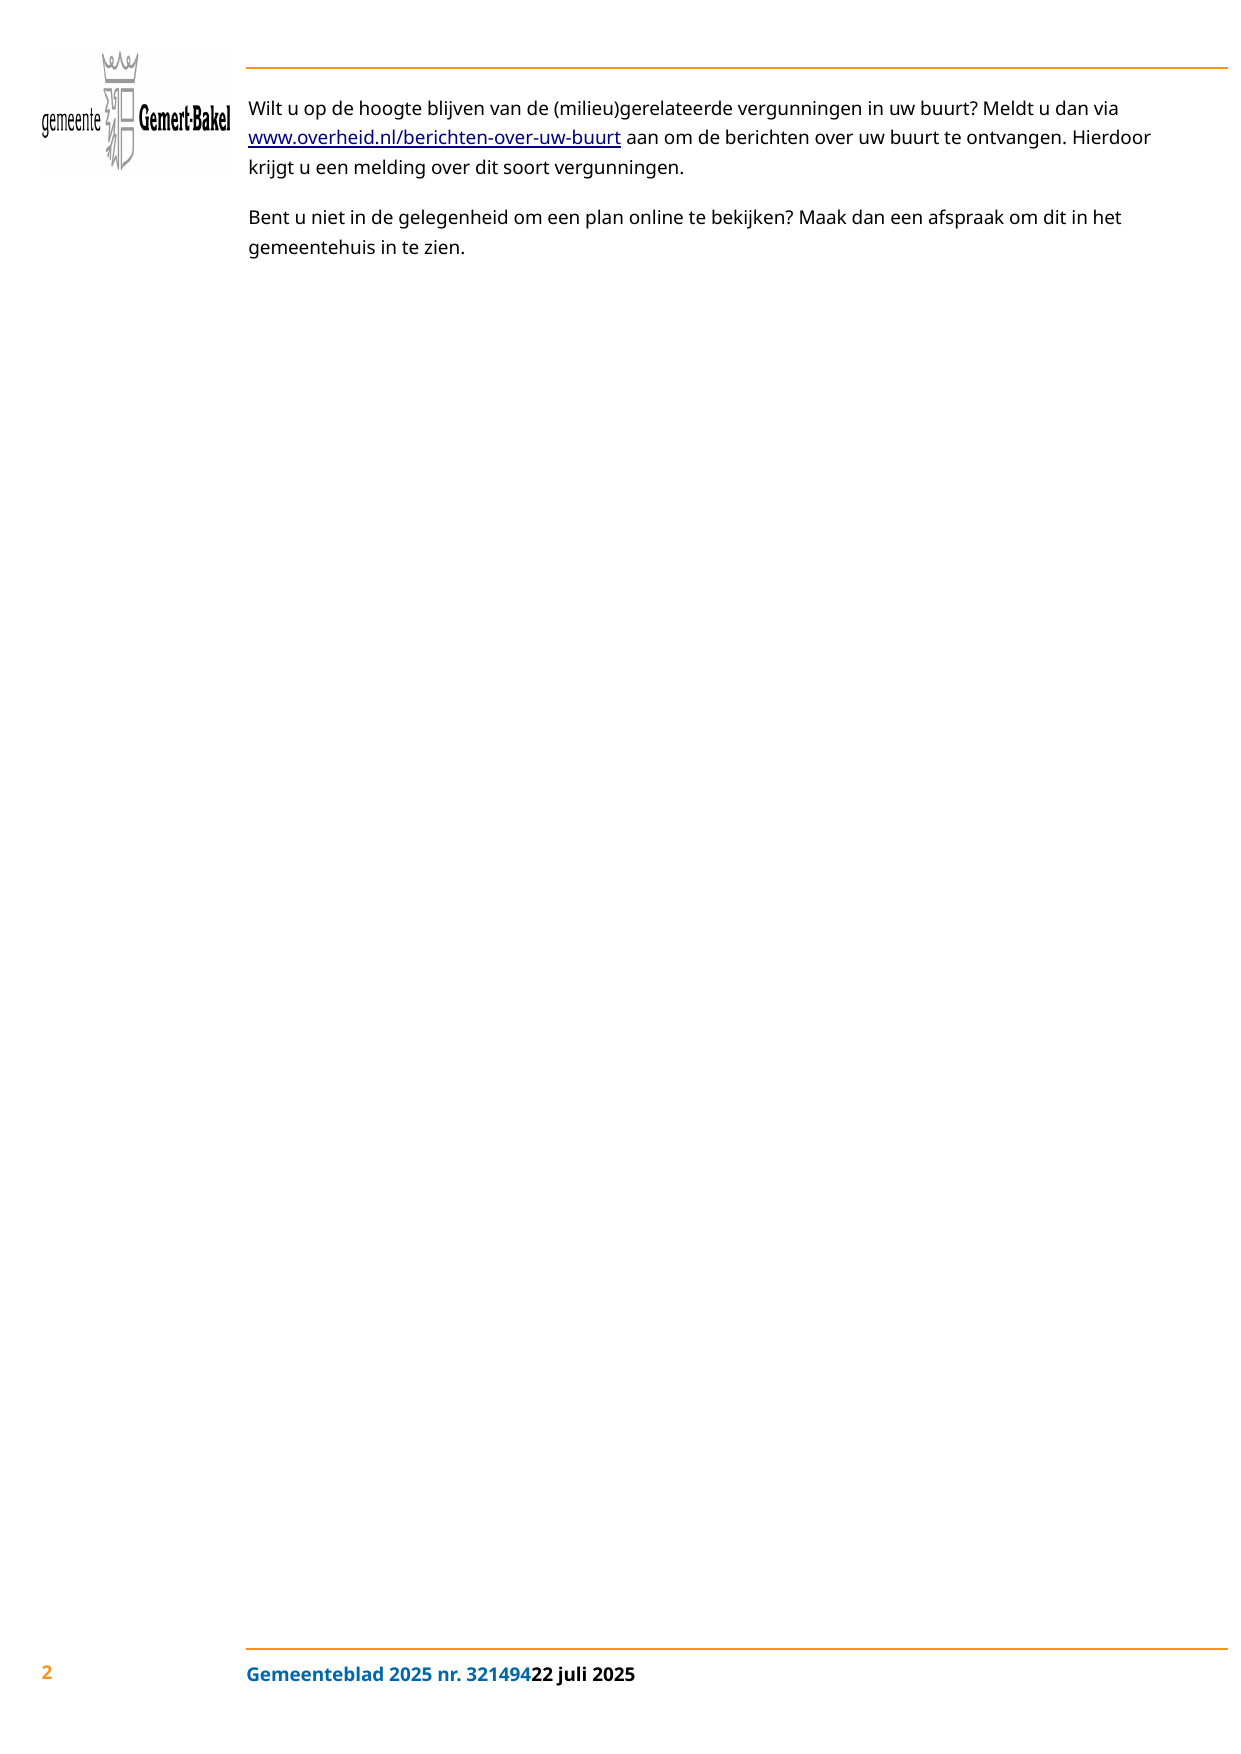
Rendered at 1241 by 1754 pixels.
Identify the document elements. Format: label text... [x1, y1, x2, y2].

text Bent u niet in de gelegenheid om een plan online te bekijken? Maak dan een afspraak om dit in het gemeentehuis in te zien. [248, 204, 1152, 260]
text Wilt u op de hoogte blijven van de (milieu)gerelateerde vergunningen in uw buurt? Meldt u dan via www.overheid.nl/berichten-over-uw-buurt aan om de berichten over uw buurt te ontvangen. Hierdoor krijgt u een melding over dit soort vergunningen. [248, 95, 1152, 180]
picture [41, 47, 231, 172]
